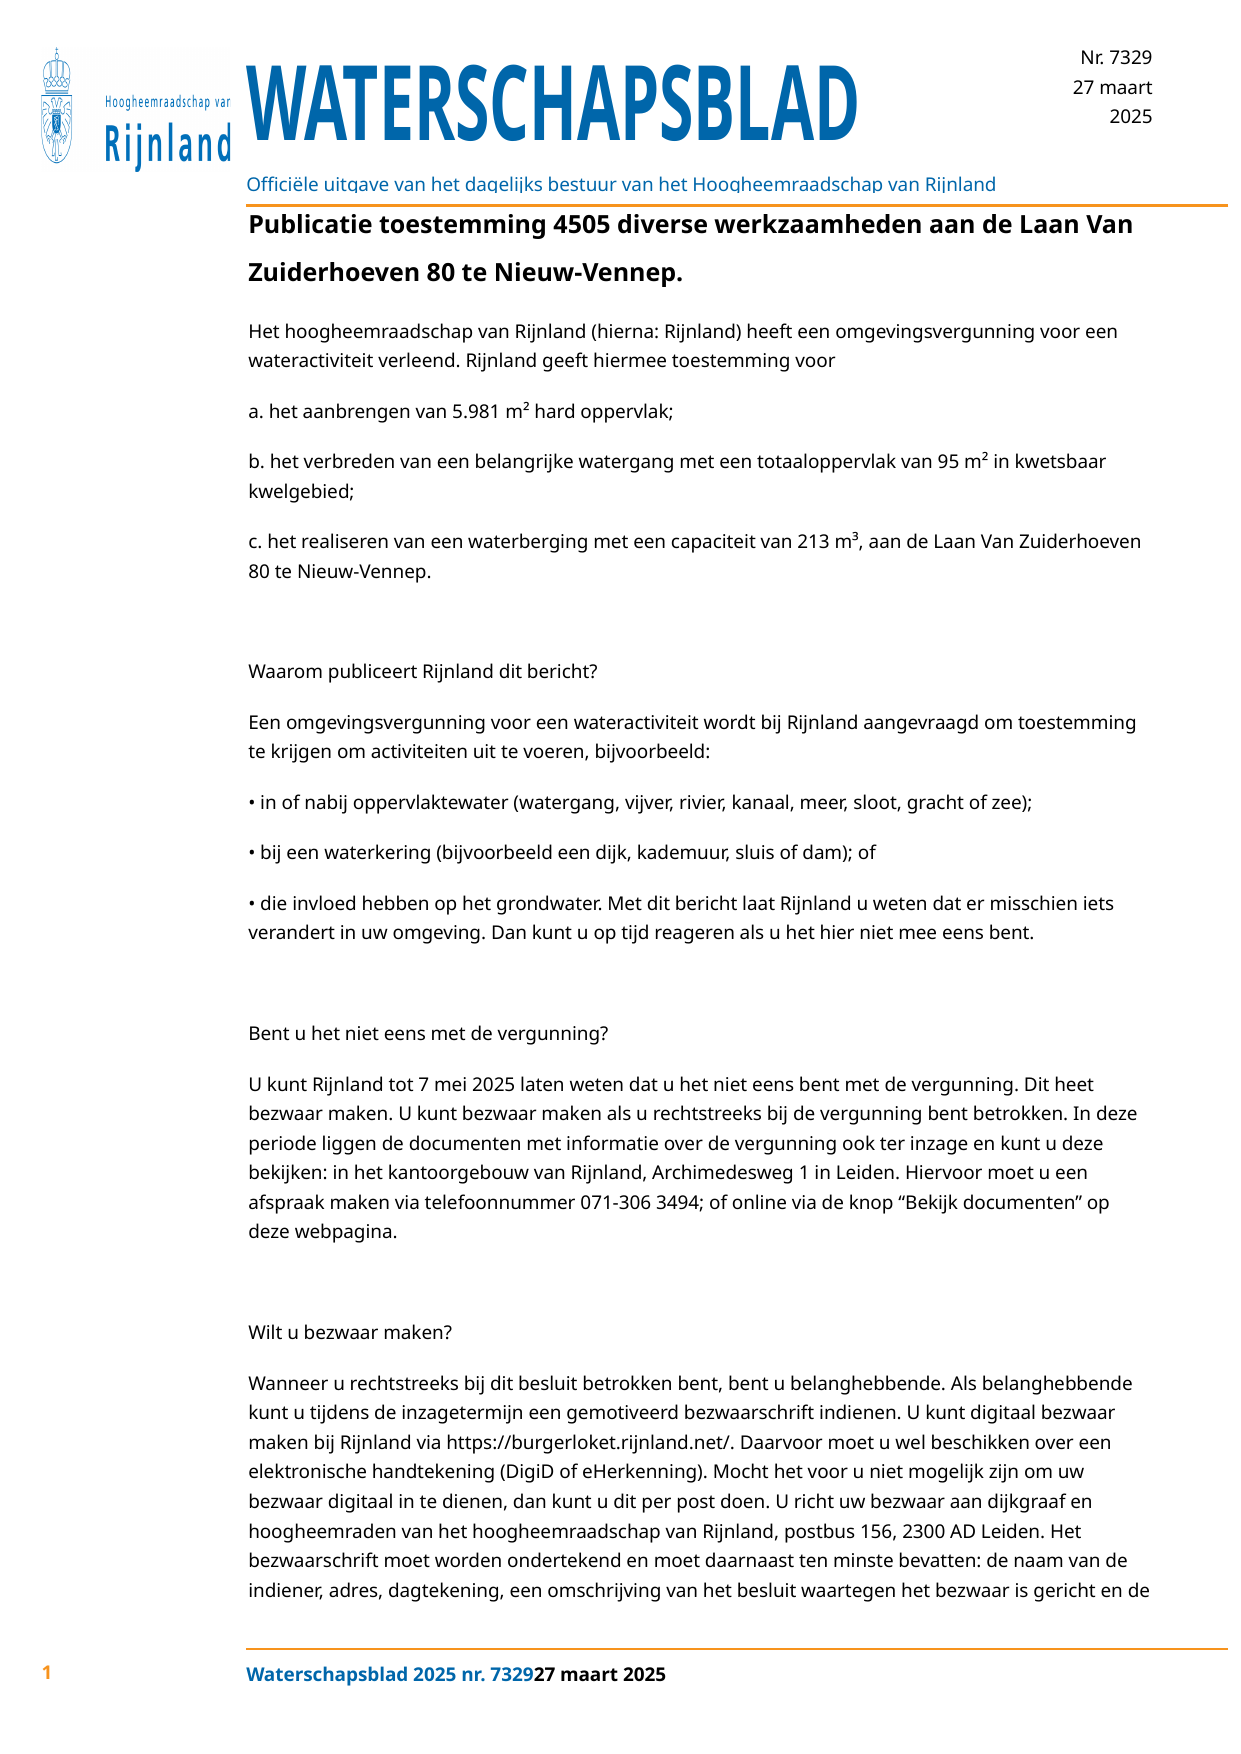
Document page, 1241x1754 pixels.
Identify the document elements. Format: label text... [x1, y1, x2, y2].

text Het hoogheemraadschap van Rijnland (hierna: Rijnland) heeft een omgevingsvergunning voor een wateractiviteit verleend. Rijnland geeft hiermee toestemming voor [248, 318, 1152, 373]
text Publicatie toestemming 4505 diverse werkzaamheden aan de Laan Van Zuiderhoeven 80 te Nieuw-Vennep. [248, 207, 1152, 288]
text Waarom publiceert Rijnland dit bericht? [248, 659, 1152, 684]
text Een omgevingsvergunning voor een wateractiviteit wordt bij Rijnland aangevraagd om toestemming te krijgen om activiteiten uit te voeren, bijvoorbeeld: [248, 709, 1152, 764]
text Wilt u bezwaar maken? [248, 1319, 1152, 1345]
text Wanneer u rechtstreeks bij dit besluit betrokken bent, bent u belanghebbende. Als belanghebbende kunt u tijdens de inzagetermijn een gemotiveerd bezwaarschrift indienen. U kunt digitaal bezwaar maken bij Rijnland via https://burgerloket.rijnland.net/. Daarvoor moet u wel beschikken over een elektronische handtekening (DigiD of eHerkenning). Mocht het voor u niet mogelijk zijn om uw bezwaar digitaal in te dienen, dan kunt u dit per post doen. U richt uw bezwaar aan dijkgraaf en hoogheemraden van het hoogheemraadschap van Rijnland, postbus 156, 2300 AD Leiden. Het bezwaarschrift moet worden ondertekend en moet daarnaast ten minste bevatten: de naam van de indiener, adres, dagtekening, een omschrijving van het besluit waartegen het bezwaar is gericht en de [248, 1370, 1152, 1603]
text a. het aanbrengen van 5.981 m² hard oppervlak; [248, 398, 1152, 424]
text c. het realiseren van een waterberging met een capaciteit van 213 m³, aan de Laan Van Zuiderhoeven 80 te Nieuw-Vennep. [248, 528, 1152, 584]
text • in of nabij oppervlaktewater (watergang, vijver, rivier, kanaal, meer, sloot, gracht of zee); [248, 789, 1152, 815]
text b. het verbreden van een belangrijke watergang met een totaaloppervlak van 95 m² in kwetsbaar kwelgebied; [248, 448, 1152, 504]
text U kunt Rijnland tot 7 mei 2025 laten weten dat u het niet eens bent met de vergunning. Dit heet bezwaar maken. U kunt bezwaar maken als u rechtstreeks bij de vergunning bent betrokken. In deze periode liggen de documenten met informatie over de vergunning ook ter inzage en kunt u deze bekijken: in het kantoorgebouw van Rijnland, Archimedesweg 1 in Leiden. Hiervoor moet u een afspraak maken via telefoonnummer 071-306 3494; of online via de knop “Bekijk documenten” op deze webpagina. [248, 1071, 1152, 1244]
text • die invloed hebben op het grondwater. Met dit bericht laat Rijnland u weten dat er misschien iets verandert in uw omgeving. Dan kunt u op tijd reageren als u het hier niet mee eens bent. [248, 890, 1152, 945]
text • bij een waterkering (bijvoorbeeld een dijk, kademuur, sluis of dam); of [248, 839, 1152, 865]
text Bent u het niet eens met de vergunning? [248, 1020, 1152, 1046]
picture [41, 47, 231, 172]
